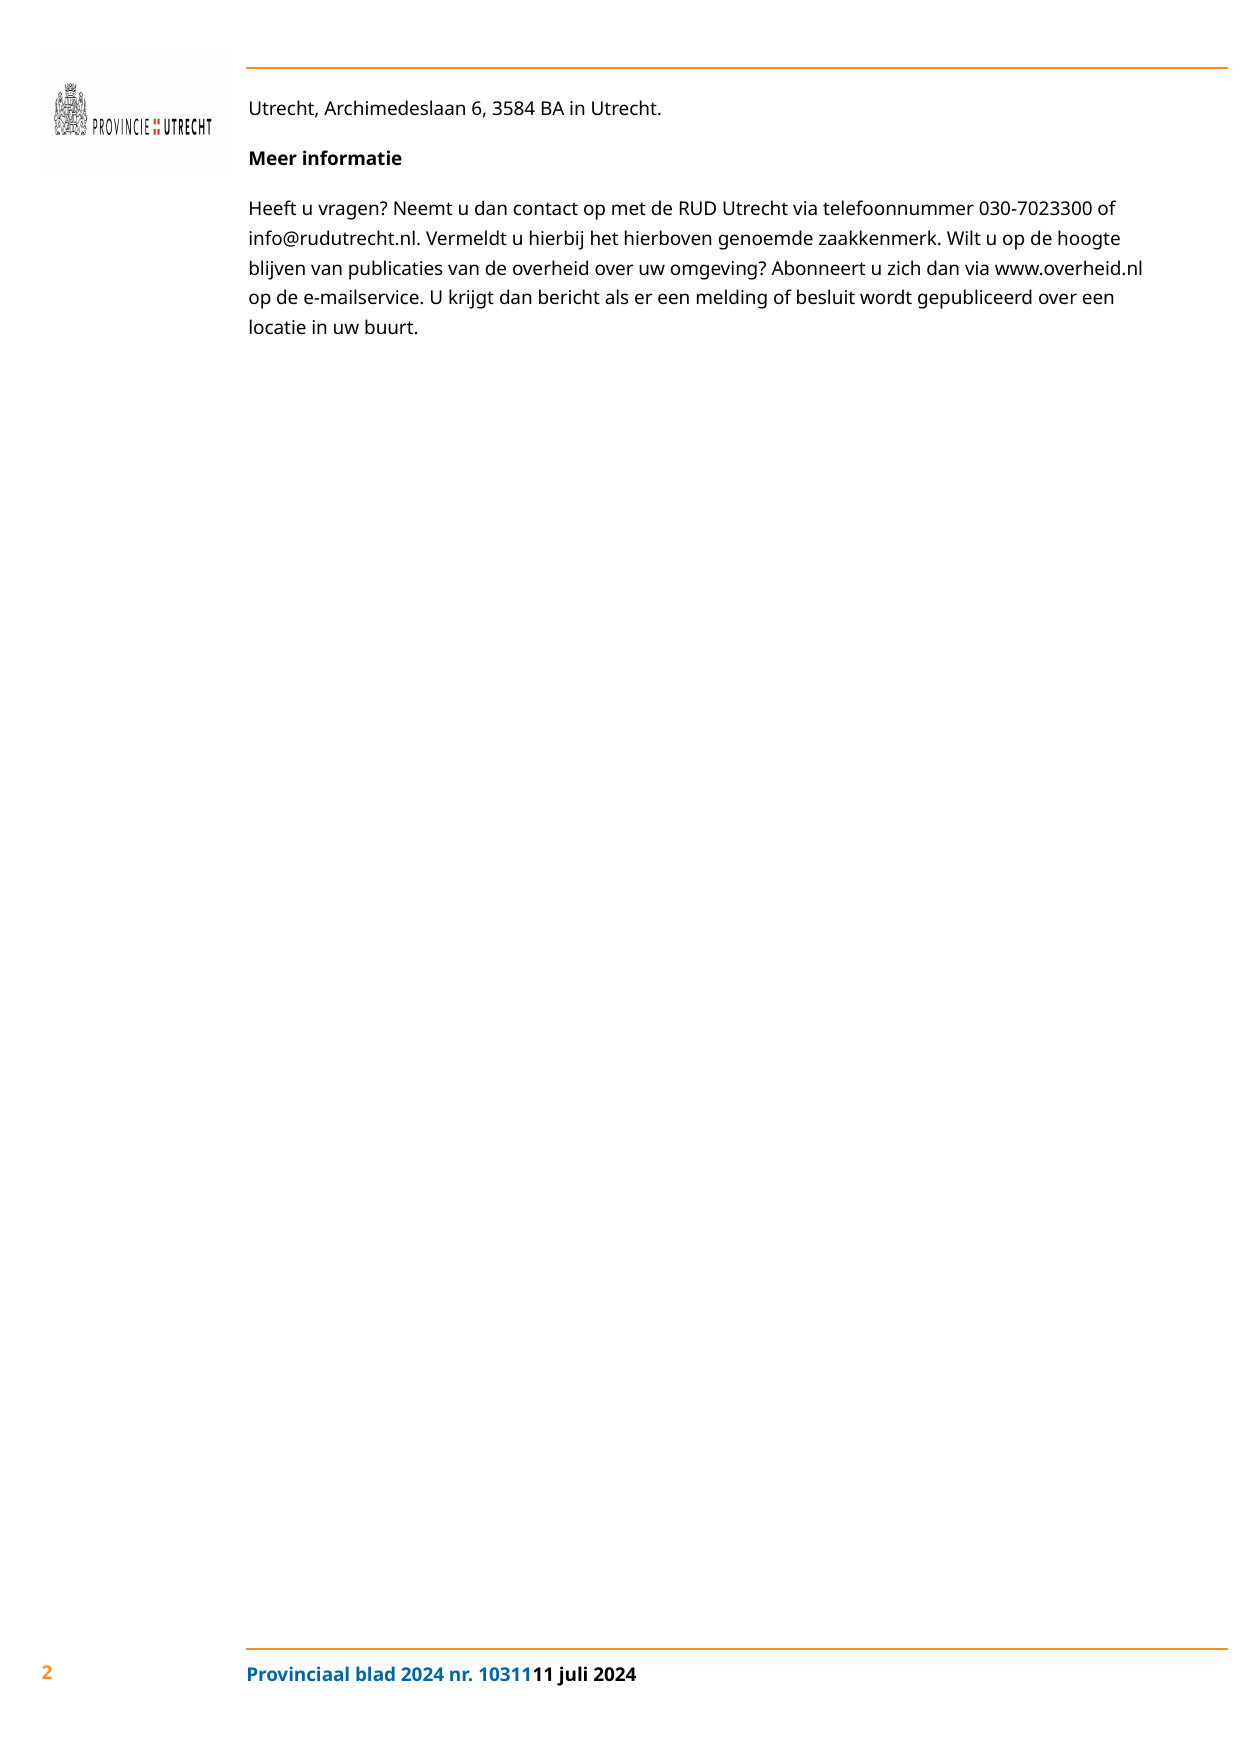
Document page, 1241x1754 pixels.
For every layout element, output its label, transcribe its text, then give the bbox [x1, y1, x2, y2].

text Heeft u vragen? Neemt u dan contact op met de RUD Utrecht via telefoonnummer 030-7023300 of info@rudutrecht.nl. Vermeldt u hierbij het hierboven genoemde zaakkenmerk. Wilt u op de hoogte blijven van publicaties van de overheid over uw omgeving? Abonneert u zich dan via www.overheid.nl op de e-mailservice. U krijgt dan bericht als er een melding of besluit wordt gepubliceerd over een locatie in uw buurt. [248, 196, 1152, 340]
text Meer informatie [248, 145, 1152, 171]
text Utrecht, Archimedeslaan 6, 3584 BA in Utrecht. [248, 95, 1152, 121]
picture [41, 47, 231, 172]
